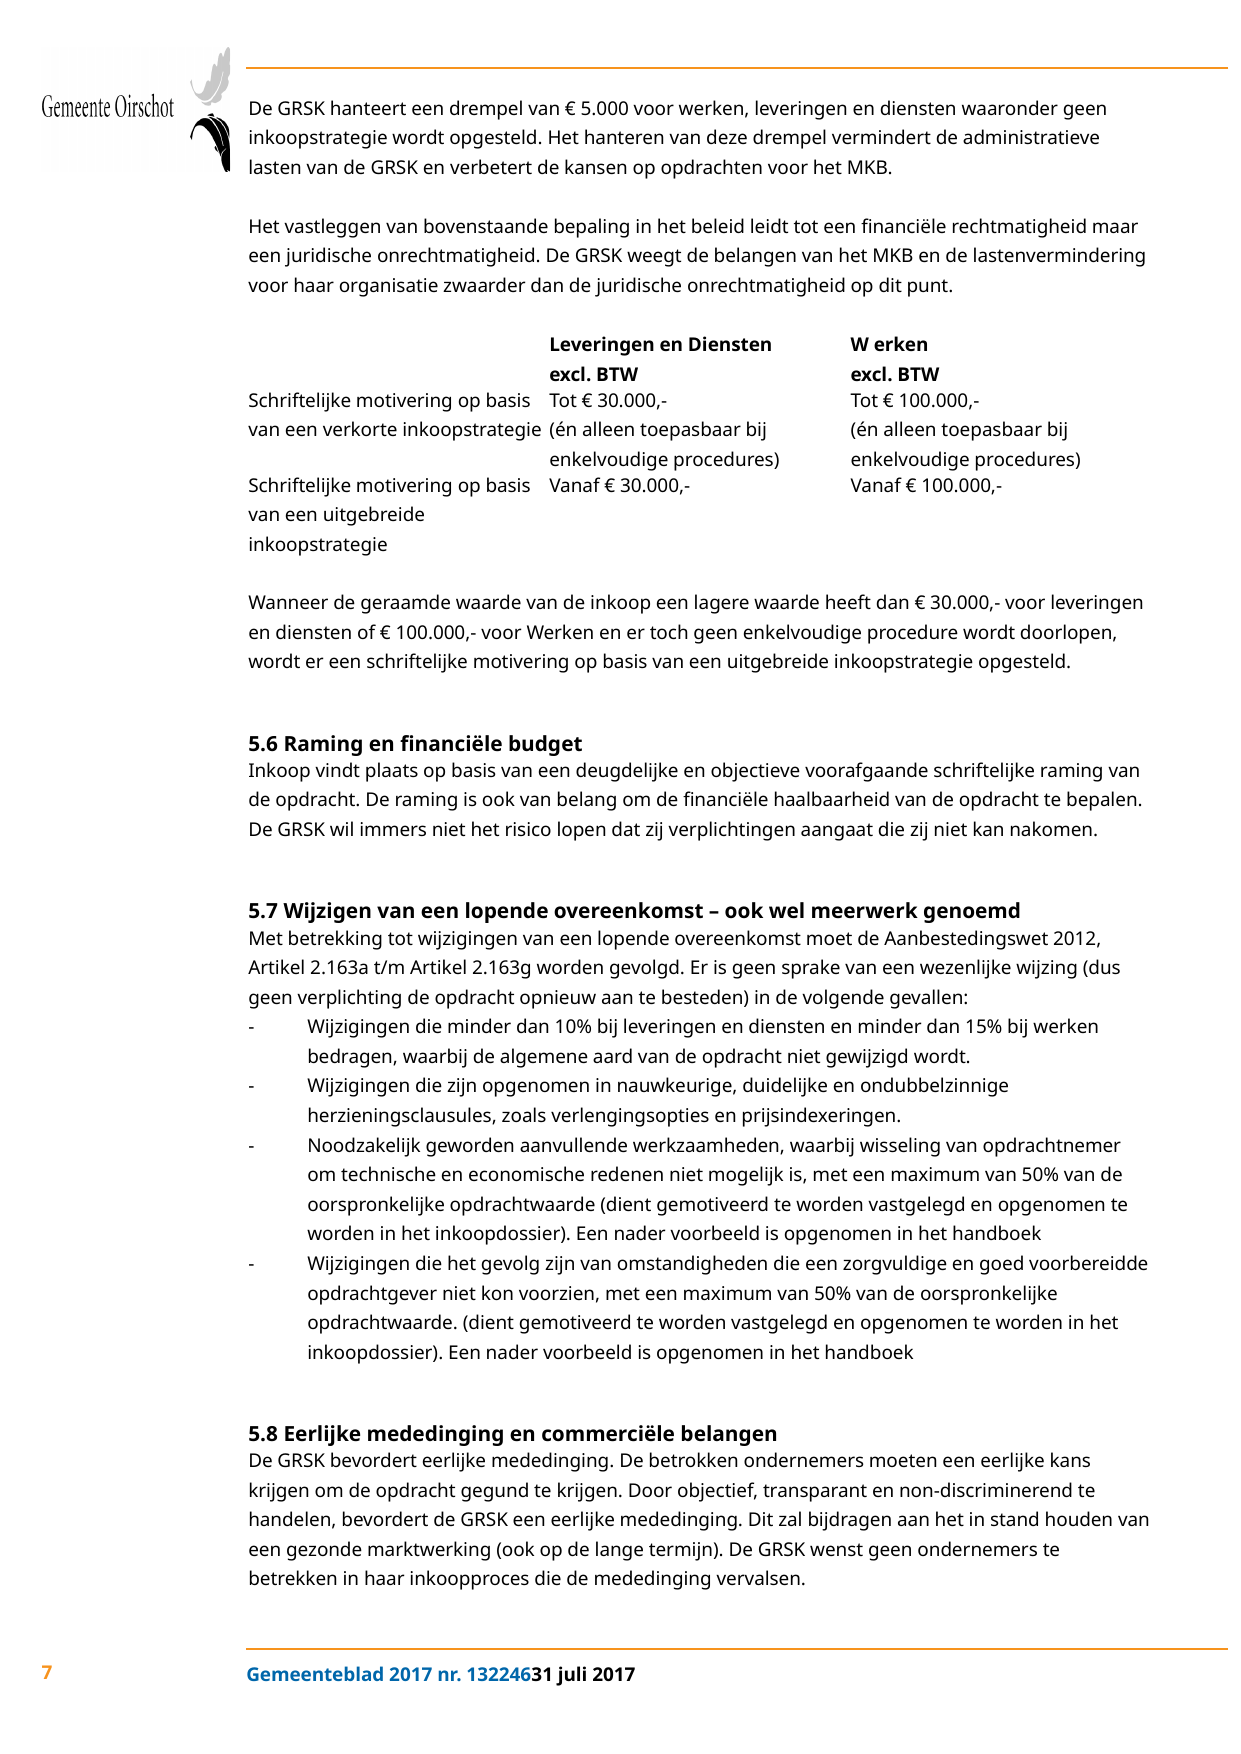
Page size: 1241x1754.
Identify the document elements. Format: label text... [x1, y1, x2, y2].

text Wanneer de geraamde waarde van de inkoop een lagere waarde heeft dan € 30.000,- voor leveringen en diensten of € 100.000,- voor Werken en er toch geen enkelvoudige procedure wordt doorlopen, wordt er een schriftelijke motivering op basis van een uitgebreide inkoopstrategie opgesteld. [248, 589, 1152, 674]
table_cell Schriftelijke motivering op basis van een uitgebreide inkoopstrategie [248, 472, 549, 557]
text Inkoop vindt plaats op basis van een deugdelijke en objectieve voorafgaande schriftelijke raming van de opdracht. De raming is ook van belang om de financiële haalbaarheid van de opdracht te bepalen. De GRSK wil immers niet het risico lopen dat zij verplichtingen aangaat die zij niet kan nakomen. [248, 757, 1152, 842]
text De GRSK hanteert een drempel van € 5.000 voor werken, leveringen en diensten waaronder geen inkoopstrategie wordt opgesteld. Het hanteren van deze drempel vermindert de administratieve lasten van de GRSK en verbetert de kansen op opdrachten voor het MKB. [248, 95, 1152, 180]
table_cell Vanaf € 30.000,- [549, 472, 850, 557]
text 5.7 Wijzigen van een lopende overeenkomst – ook wel meerwerk genoemd [248, 896, 1152, 925]
text De GRSK bevordert eerlijke mededinging. De betrokken ondernemers moeten een eerlijke kans krijgen om de opdracht gegund te krijgen. Door objectief, transparant en non-discriminerend te handelen, bevordert de GRSK een eerlijke mededinging. Dit zal bijdragen aan het in stand houden van een gezonde marktwerking (ook op de lange termijn). De GRSK wenst geen ondernemers te betrekken in haar inkoopproces die de mededinging vervalsen. [248, 1447, 1152, 1591]
text 5.6 Raming en financiële budget [248, 729, 1152, 757]
table_header [248, 332, 549, 387]
table_cell Schriftelijke motivering op basis van een verkorte inkoopstrategie [248, 387, 549, 472]
text Met betrekking tot wijzigingen van een lopende overeenkomst moet de Aanbestedingswet 2012, Artikel 2.163a t/m Artikel 2.163g worden gevolgd. Er is geen sprake van een wezenlijke wijzing (dus geen verplichting de opdracht opnieuw aan te besteden) in de volgende gevallen: [248, 925, 1152, 1009]
picture [41, 47, 231, 172]
list Noodzakelijk geworden aanvullende werkzaamheden, waarbij wisseling van opdrachtnemer om technische en economische redenen niet mogelijk is, met een maximum van 50% van de oorspronkelijke opdrachtwaarde (dient gemotiveerd te worden vastgelegd en opgenomen te worden in het inkoopdossier). Een nader voorbeeld is opgenomen in het handboek [248, 1132, 1152, 1246]
table_cell Vanaf € 100.000,- [850, 472, 1152, 557]
text 5.8 Eerlijke mededinging en commerciële belangen [248, 1419, 1152, 1447]
table_header W erken excl. BTW [850, 332, 1152, 387]
list Wijzigingen die minder dan 10% bij leveringen en diensten en minder dan 15% bij werken bedragen, waarbij de algemene aard van de opdracht niet gewijzigd wordt. [248, 1013, 1152, 1069]
table_cell Tot € 100.000,- (én alleen toepasbaar bij enkelvoudige procedures) [850, 387, 1152, 472]
list Wijzigingen die zijn opgenomen in nauwkeurige, duidelijke en ondubbelzinnige herzieningsclausules, zoals verlengingsopties en prijsindexeringen. [248, 1073, 1152, 1128]
table_header Leveringen en Diensten excl. BTW [549, 332, 850, 387]
table_cell Tot € 30.000,- (én alleen toepasbaar bij enkelvoudige procedures) [549, 387, 850, 472]
list Wijzigingen die het gevolg zijn van omstandigheden die een zorgvuldige en goed voorbereidde opdrachtgever niet kon voorzien, met een maximum van 50% van de oorspronkelijke opdrachtwaarde. (dient gemotiveerd te worden vastgelegd en opgenomen te worden in het inkoopdossier). Een nader voorbeeld is opgenomen in het handboek [248, 1250, 1152, 1364]
text Het vastleggen van bovenstaande bepaling in het beleid leidt tot een financiële rechtmatigheid maar een juridische onrechtmatigheid. De GRSK weegt de belangen van het MKB en de lastenvermindering voor haar organisatie zwaarder dan de juridische onrechtmatigheid op dit punt. [248, 213, 1152, 298]
